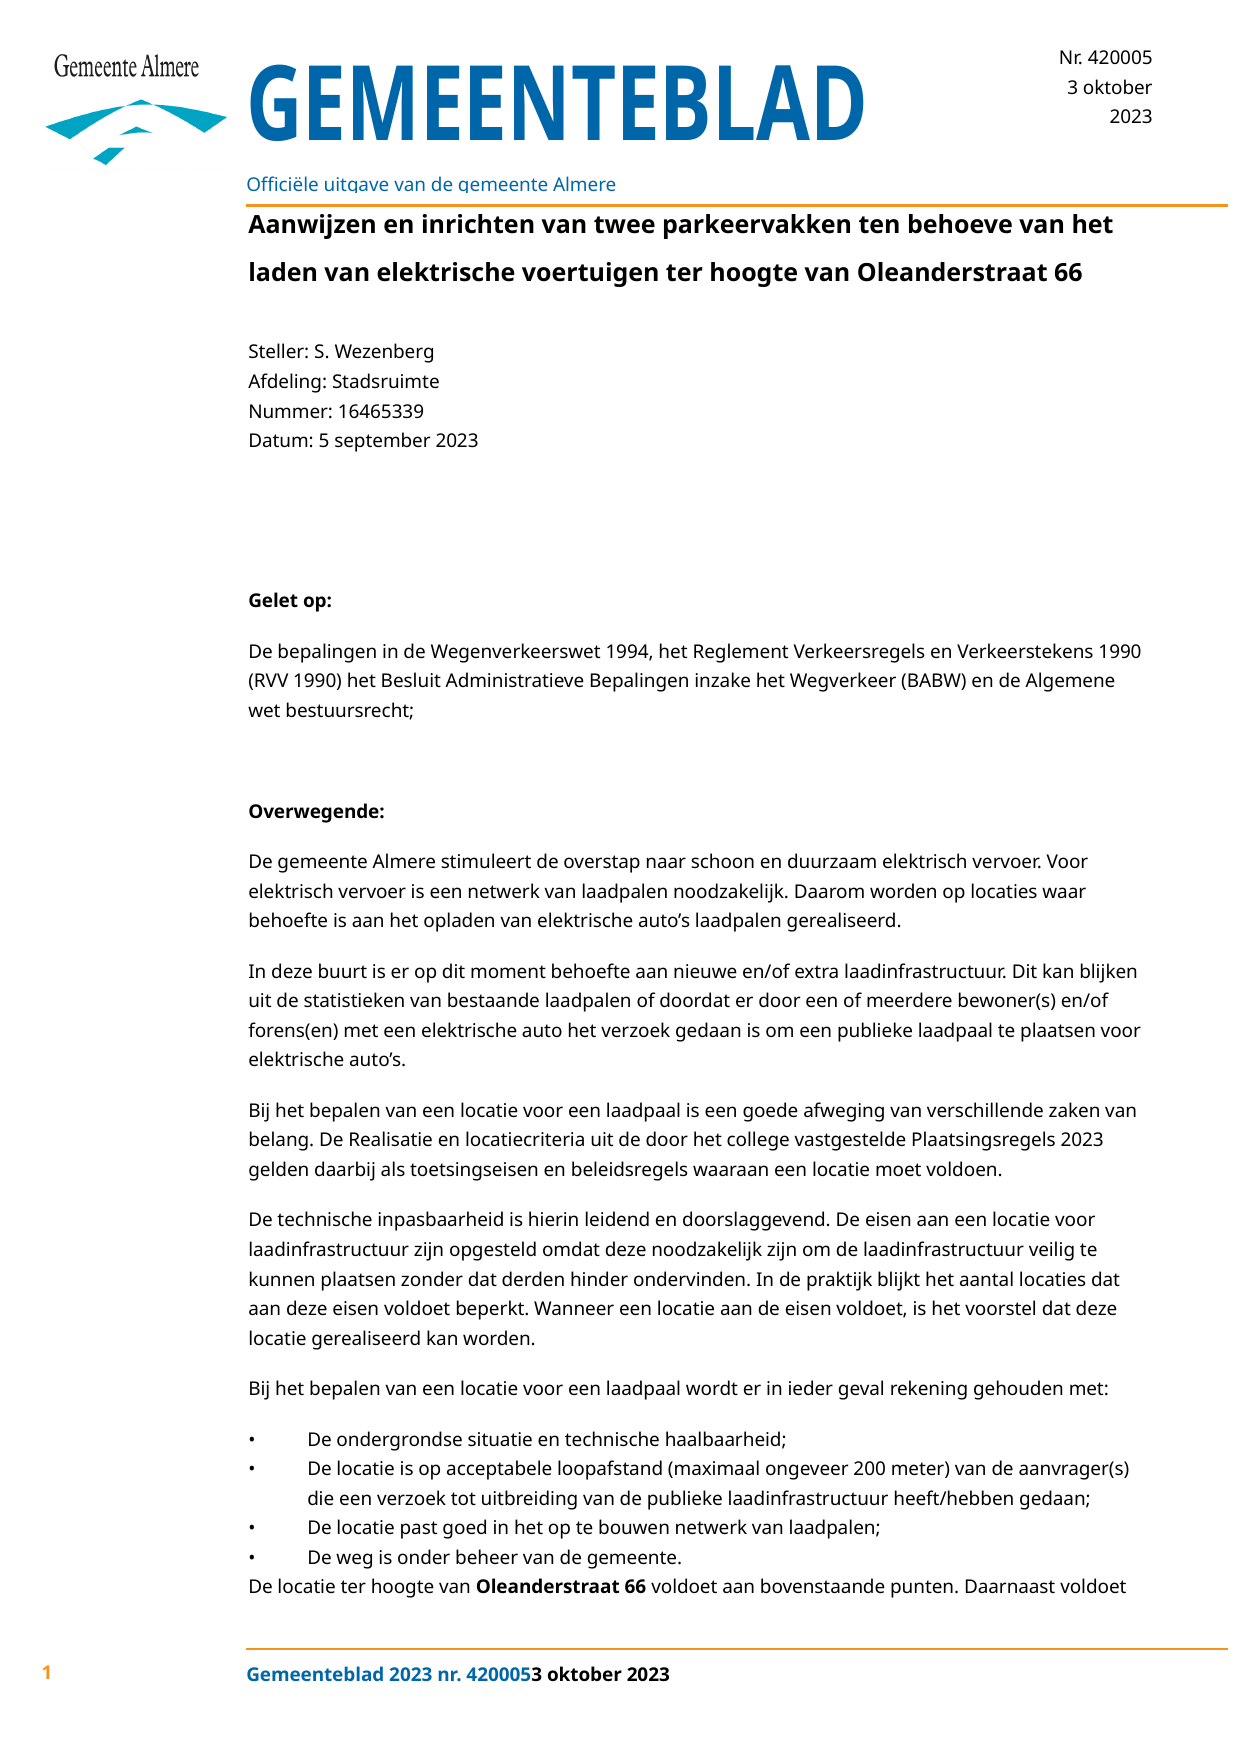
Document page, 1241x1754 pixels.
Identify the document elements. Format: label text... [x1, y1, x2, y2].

text Nummer: 16465339 [248, 398, 1152, 423]
list De weg is onder beheer van de gemeente. [248, 1544, 1152, 1570]
text De bepalingen in de Wegenverkeerswet 1994, het Reglement Verkeersregels en Verkeerstekens 1990 (RVV 1990) het Besluit Administratieve Bepalingen inzake het Wegverkeer (BABW) en de Algemene wet bestuursrecht; [248, 638, 1152, 723]
text Aanwijzen en inrichten van twee parkeervakken ten behoeve van het laden van elektrische voertuigen ter hoogte van Oleanderstraat 66 [248, 207, 1152, 288]
text Datum: 5 september 2023 [248, 427, 1152, 453]
list De ondergrondse situatie en technische haalbaarheid; [248, 1426, 1152, 1451]
text Steller: S. Wezenberg [248, 339, 1152, 364]
text Bij het bepalen van een locatie voor een laadpaal is een goede afweging van verschillende zaken van belang. De Realisatie en locatiecriteria uit de door het college vastgestelde Plaatsingsregels 2023 gelden daarbij als toetsingseisen en beleidsregels waaraan een locatie moet voldoen. [248, 1097, 1152, 1182]
text Afdeling: Stadsruimte [248, 368, 1152, 394]
text De locatie ter hoogte van Oleanderstraat 66 voldoet aan bovenstaande punten. Daarnaast voldoet [248, 1574, 1152, 1599]
text De gemeente Almere stimuleert de overstap naar schoon en duurzaam elektrisch vervoer. Voor elektrisch vervoer is een netwerk van laadpalen noodzakelijk. Daarom worden op locaties waar behoefte is aan het opladen van elektrische auto’s laadpalen gerealiseerd. [248, 848, 1152, 933]
picture [41, 47, 231, 172]
text Overwegende: [248, 798, 1152, 823]
text Gelet op: [248, 587, 1152, 613]
list De locatie is op acceptabele loopafstand (maximaal ongeveer 200 meter) van de aanvrager(s) die een verzoek tot uitbreiding van de publieke laadinfrastructuur heeft/hebben gedaan; [248, 1455, 1152, 1511]
list De locatie past goed in het op te bouwen netwerk van laadpalen; [248, 1514, 1152, 1540]
text Bij het bepalen van een locatie voor een laadpaal wordt er in ieder geval rekening gehouden met: [248, 1375, 1152, 1401]
text In deze buurt is er op dit moment behoefte aan nieuwe en/of extra laadinfrastructuur. Dit kan blijken uit de statistieken van bestaande laadpalen of doordat er door een of meerdere bewoner(s) en/of forens(en) met een elektrische auto het verzoek gedaan is om een publieke laadpaal te plaatsen voor elektrische auto’s. [248, 958, 1152, 1072]
text De technische inpasbaarheid is hierin leidend en doorslaggevend. De eisen aan een locatie voor laadinfrastructuur zijn opgesteld omdat deze noodzakelijk zijn om de laadinfrastructuur veilig te kunnen plaatsen zonder dat derden hinder ondervinden. In de praktijk blijkt het aantal locaties dat aan deze eisen voldoet beperkt. Wanneer een locatie aan de eisen voldoet, is het voorstel dat deze locatie gerealiseerd kan worden. [248, 1207, 1152, 1351]
